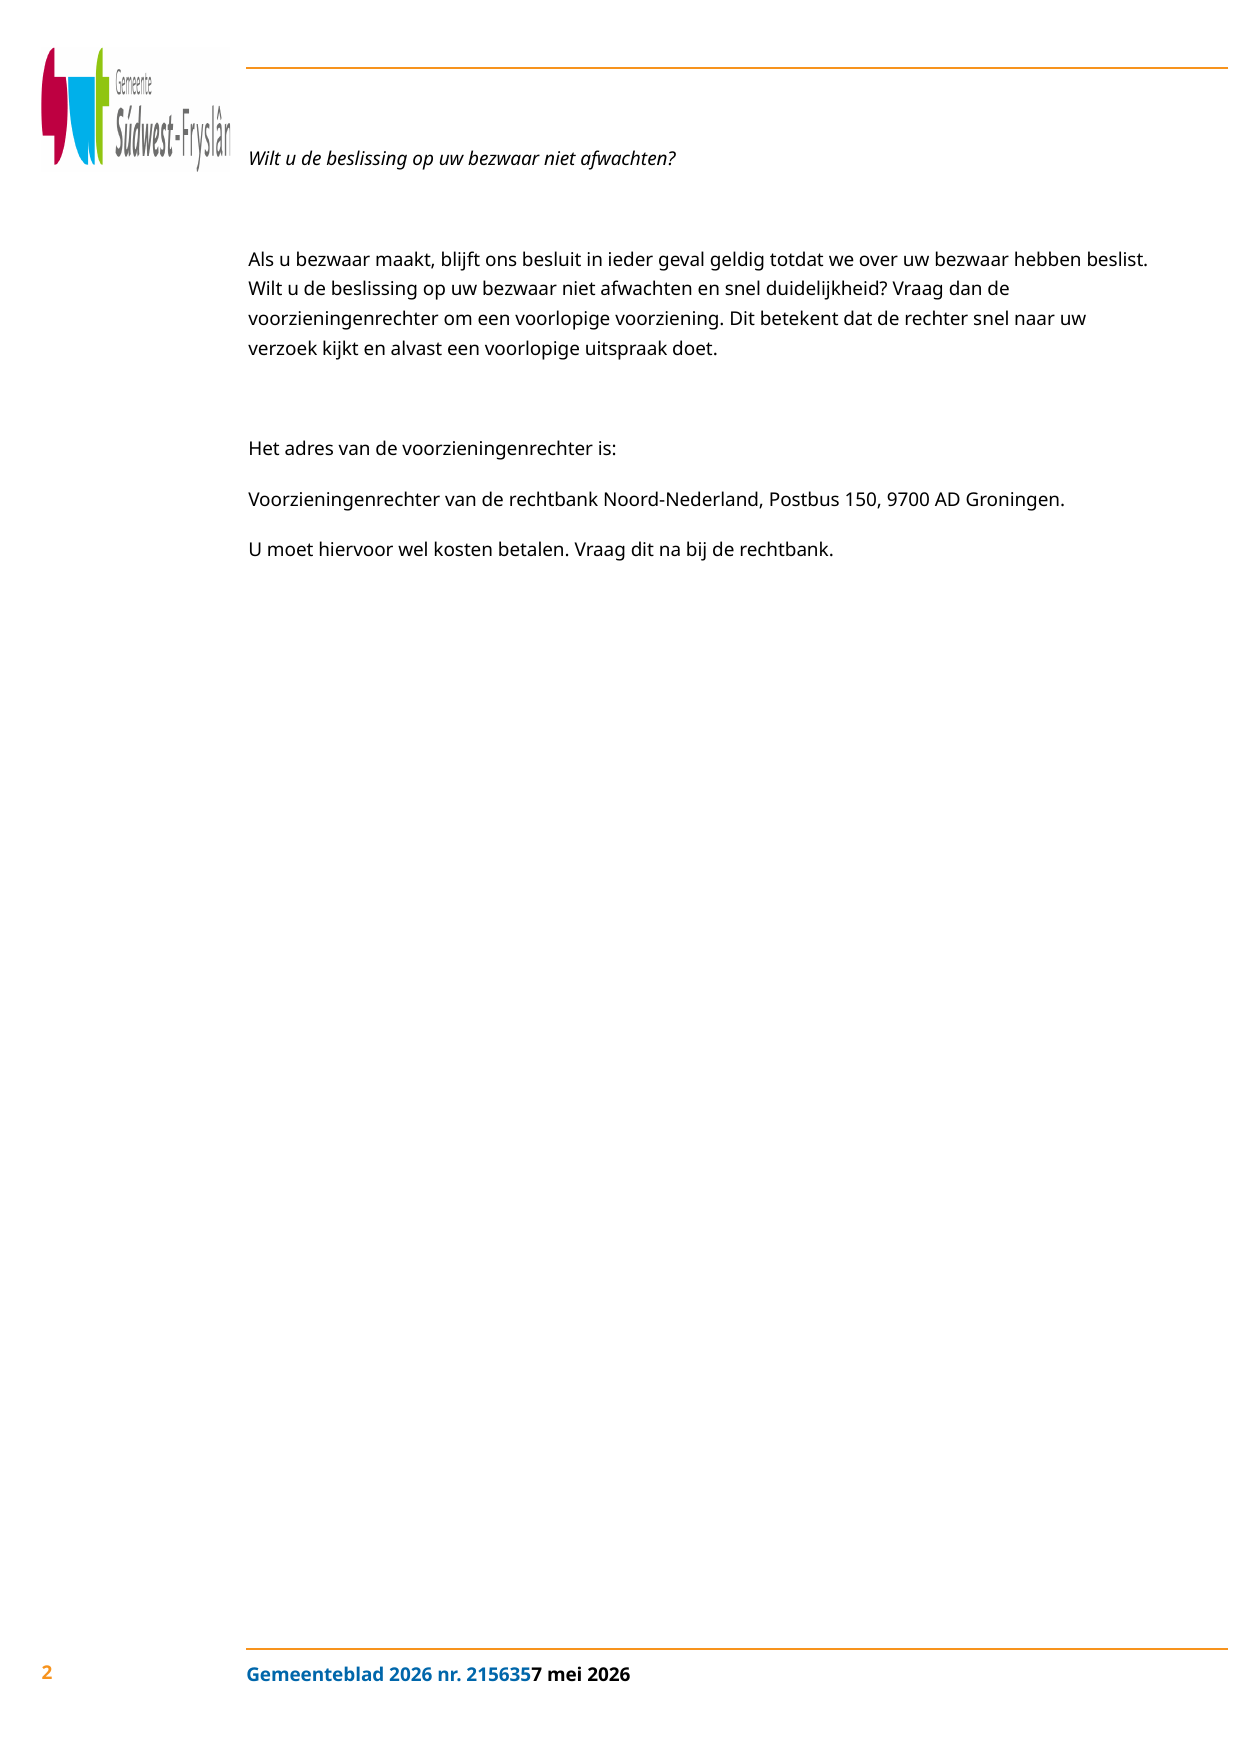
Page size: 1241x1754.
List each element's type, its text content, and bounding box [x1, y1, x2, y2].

text Voorzieningenrechter van de rechtbank Noord-Nederland, Postbus 150, 9700 AD Groningen. [248, 486, 1152, 512]
text U moet hiervoor wel kosten betalen. Vraag dit na bij de rechtbank. [248, 536, 1152, 562]
text Als u bezwaar maakt, blijft ons besluit in ieder geval geldig totdat we over uw bezwaar hebben beslist. Wilt u de beslissing op uw bezwaar niet afwachten en snel duidelijkheid? Vraag dan de voorzieningenrechter om een voorlopige voorziening. Dit betekent dat de rechter snel naar uw verzoek kijkt en alvast een voorlopige uitspraak doet. [248, 246, 1152, 361]
text Het adres van de voorzieningenrechter is: [248, 436, 1152, 461]
picture [41, 47, 231, 172]
text Wilt u de beslissing op uw bezwaar niet afwachten? [248, 145, 1152, 171]
